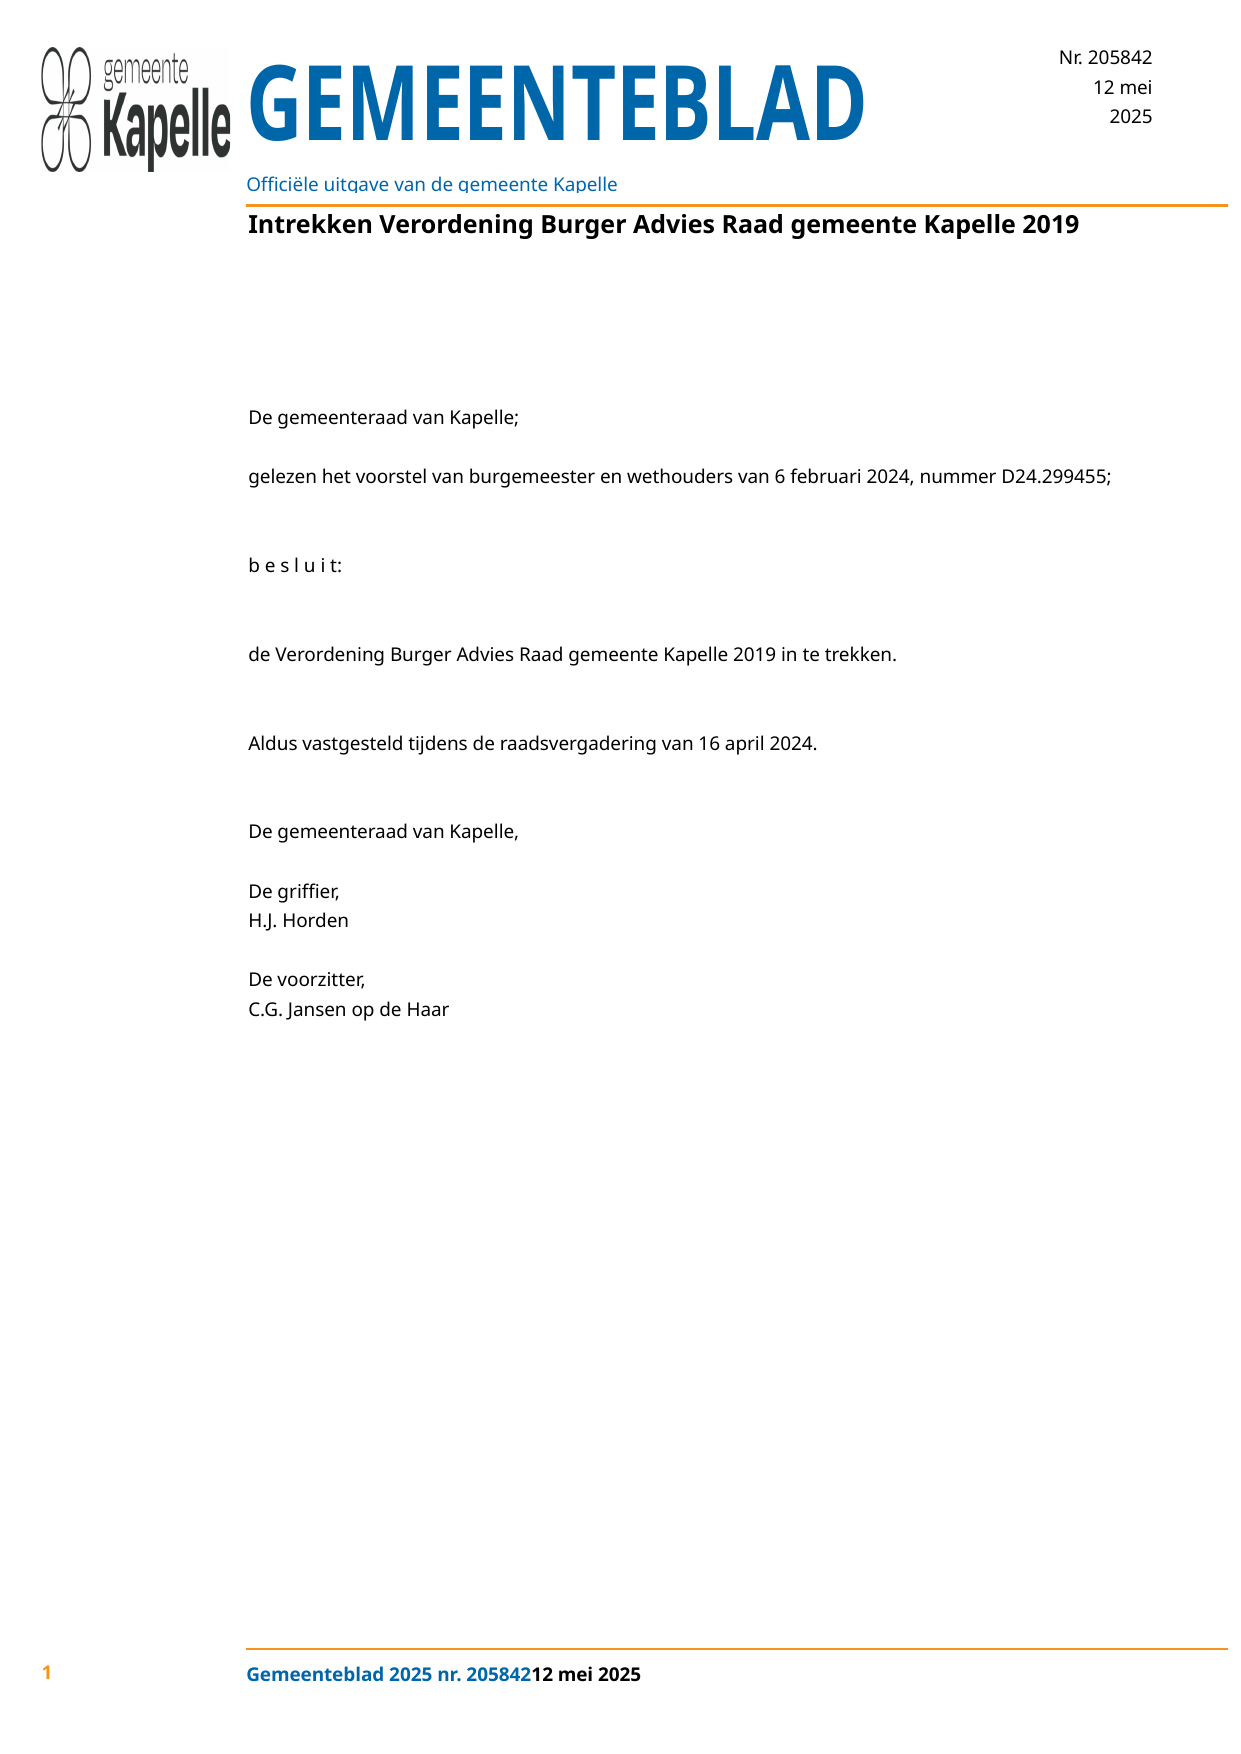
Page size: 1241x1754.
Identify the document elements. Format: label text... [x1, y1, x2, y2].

text H.J. Horden [248, 907, 1152, 933]
text de Verordening Burger Advies Raad gemeente Kapelle 2019 in te trekken. [248, 641, 1152, 667]
text C.G. Jansen op de Haar [248, 996, 1152, 1022]
picture [41, 47, 231, 172]
text b e s l u i t: [248, 552, 1152, 578]
text De gemeenteraad van Kapelle, [248, 819, 1152, 844]
text gelezen het voorstel van burgemeester en wethouders van 6 februari 2024, nummer D24.299455; [248, 464, 1152, 489]
text Intrekken Verordening Burger Advies Raad gemeente Kapelle 2019 [248, 207, 1152, 241]
text De gemeenteraad van Kapelle; [248, 404, 1152, 430]
text De voorzitter, [248, 967, 1152, 992]
text De griffier, [248, 878, 1152, 903]
text Aldus vastgesteld tijdens de raadsvergadering van 16 april 2024. [248, 730, 1152, 756]
